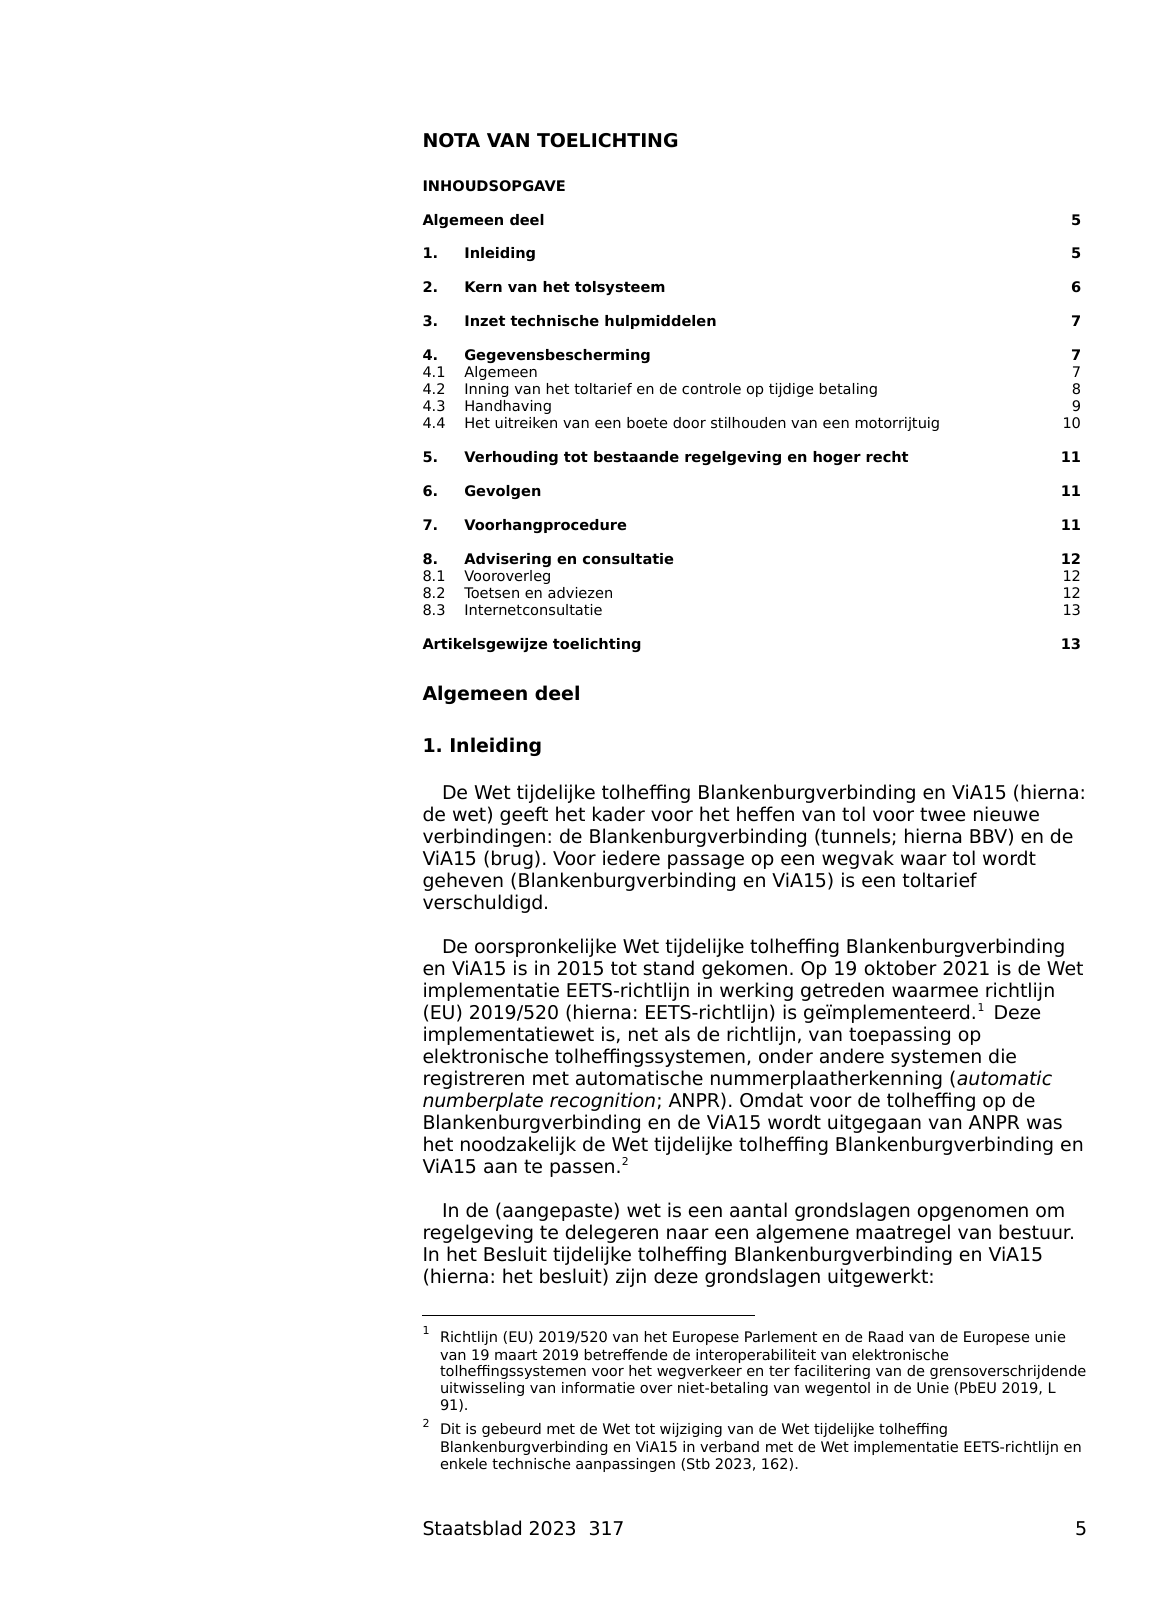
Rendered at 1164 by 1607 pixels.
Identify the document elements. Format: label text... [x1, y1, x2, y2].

table_cell 7. [422, 517, 458, 534]
table_cell [422, 330, 458, 347]
table_cell 4. [422, 347, 458, 364]
table_cell [422, 194, 458, 211]
table_cell Artikelsgewijze toelichting [422, 636, 1045, 653]
table_cell [1045, 262, 1087, 279]
table_cell [1045, 330, 1087, 347]
table_cell Het uitreiken van een boete door stilhouden van een motorrijtuig [458, 415, 1045, 432]
table_cell 6. [422, 483, 458, 500]
table_cell 1. [422, 245, 458, 262]
subtitle Algemeen deel [422, 683, 1087, 705]
subtitle NOTA VAN TOELICHTING [422, 130, 1087, 152]
table_cell [458, 296, 1045, 313]
table_cell [458, 466, 1045, 483]
text De Wet tijdelijke tolheffing Blankenburgverbinding en ViA15 (hierna: de wet) geeft het kader voor het heffen van tol voor twee nieuwe verbindingen: de Blankenburgverbinding (tunnels; hierna BBV) en de ViA15 (brug). Voor iedere passage op een wegvak waar tol wordt geheven (Blankenburgverbinding en ViA15) is een toltarief verschuldigd. [422, 782, 1087, 914]
table_header [1045, 178, 1087, 194]
table_cell Algemeen deel [422, 211, 1045, 228]
table_cell [422, 228, 458, 245]
table_cell [422, 262, 458, 279]
table_cell [458, 619, 1045, 636]
table_cell 3. [422, 313, 458, 330]
table_cell [1045, 194, 1087, 211]
table_cell 12 [1045, 568, 1087, 585]
table_cell Verhouding tot bestaande regelgeving en hoger recht [458, 449, 1045, 466]
table_cell [422, 296, 458, 313]
table_cell Handhaving [458, 398, 1045, 415]
table_header INHOUDSOPGAVE [422, 178, 1045, 194]
table_cell 6 [1045, 279, 1087, 296]
text De oorspronkelijke Wet tijdelijke tolheffing Blankenburgverbinding en ViA15 is in 2015 tot stand gekomen. Op 19 oktober 2021 is de Wet implementatie EETS-richtlijn in werking getreden waarmee richtlijn (EU) 2019/520 (hierna: EETS-richtlijn) is geïmplementeerd. Deze implementatiewet is, net als de richtlijn, van toepassing op elektronische tolheffingssystemen, onder andere systemen die registreren met automatische nummerplaatherkenning (automatic numberplate recognition; ANPR). Omdat voor de tolheffing op de Blankenburgverbinding en de ViA15 wordt uitgegaan van ANPR was het noodzakelijk de Wet tijdelijke tolheffing Blankenburgverbinding en ViA15 aan te passen. [422, 936, 1087, 1178]
table_cell Vooroverleg [458, 568, 1045, 585]
table_cell 8 [1045, 381, 1087, 398]
table_cell [458, 330, 1045, 347]
table_cell 10 [1045, 415, 1087, 432]
table_cell [1045, 534, 1087, 551]
table_cell 8.2 [422, 585, 458, 602]
table_cell 11 [1045, 483, 1087, 500]
table_cell 7 [1045, 313, 1087, 330]
text Dit is gebeurd met de Wet tot wijziging van de Wet tijdelijke tolheffing Blankenburgverbinding en ViA15 in verband met de Wet implementatie EETS-richtlijn en enkele technische aanpassingen (Stb 2023, 162). [422, 1417, 1087, 1473]
subtitle 1. Inleiding [422, 735, 1087, 757]
table_cell 4.4 [422, 415, 458, 432]
table_cell 13 [1045, 636, 1087, 653]
table_cell 8. [422, 551, 458, 568]
table_cell Algemeen [458, 364, 1045, 381]
table_cell Inning van het toltarief en de controle op tijdige betaling [458, 381, 1045, 398]
table_cell [422, 619, 458, 636]
table_cell 7 [1045, 347, 1087, 364]
table_cell 4.3 [422, 398, 458, 415]
table_cell Toetsen en adviezen [458, 585, 1045, 602]
table_cell [422, 500, 458, 517]
table_cell [422, 432, 458, 449]
table_cell 4.1 [422, 364, 458, 381]
table_cell [1045, 228, 1087, 245]
table_cell 5. [422, 449, 458, 466]
table_cell [458, 228, 1045, 245]
table_cell Voorhangprocedure [458, 517, 1045, 534]
table_cell 12 [1045, 551, 1087, 568]
table_cell 13 [1045, 602, 1087, 619]
table_cell Kern van het tolsysteem [458, 279, 1045, 296]
table_cell Gevolgen [458, 483, 1045, 500]
table_cell 11 [1045, 517, 1087, 534]
table_cell [1045, 619, 1087, 636]
table_cell 4.2 [422, 381, 458, 398]
table_cell [1045, 500, 1087, 517]
table_cell Internetconsultatie [458, 602, 1045, 619]
table_cell 12 [1045, 585, 1087, 602]
table_cell Inleiding [458, 245, 1045, 262]
table_cell 2. [422, 279, 458, 296]
table_cell [422, 534, 458, 551]
table_cell [1045, 296, 1087, 313]
table_cell 7 [1045, 364, 1087, 381]
text Richtlijn (EU) 2019/520 van het Europese Parlement en de Raad van de Europese unie van 19 maart 2019 betreffende de interoperabiliteit van elektronische tolheffingssystemen voor het wegverkeer en ter facilitering van de grensoverschrijdende uitwisseling van informatie over niet-betaling van wegentol in de Unie (PbEU 2019, L 91). [422, 1324, 1087, 1414]
table_cell Gegevensbescherming [458, 347, 1045, 364]
table_cell [458, 500, 1045, 517]
table_cell [458, 432, 1045, 449]
table_cell [458, 534, 1045, 551]
table_cell [1045, 432, 1087, 449]
table_cell [458, 262, 1045, 279]
table_cell 5 [1045, 211, 1087, 228]
table_cell [1045, 466, 1087, 483]
table_cell [458, 194, 1045, 211]
table_cell [422, 466, 458, 483]
table_cell 9 [1045, 398, 1087, 415]
table_cell Inzet technische hulpmiddelen [458, 313, 1045, 330]
table_cell 8.3 [422, 602, 458, 619]
text In de (aangepaste) wet is een aantal grondslagen opgenomen om regelgeving te delegeren naar een algemene maatregel van bestuur. In het Besluit tijdelijke tolheffing Blankenburgverbinding en ViA15 (hierna: het besluit) zijn deze grondslagen uitgewerkt: [422, 1200, 1087, 1288]
table_cell Advisering en consultatie [458, 551, 1045, 568]
table_cell 8.1 [422, 568, 458, 585]
table_cell 5 [1045, 245, 1087, 262]
table_cell 11 [1045, 449, 1087, 466]
